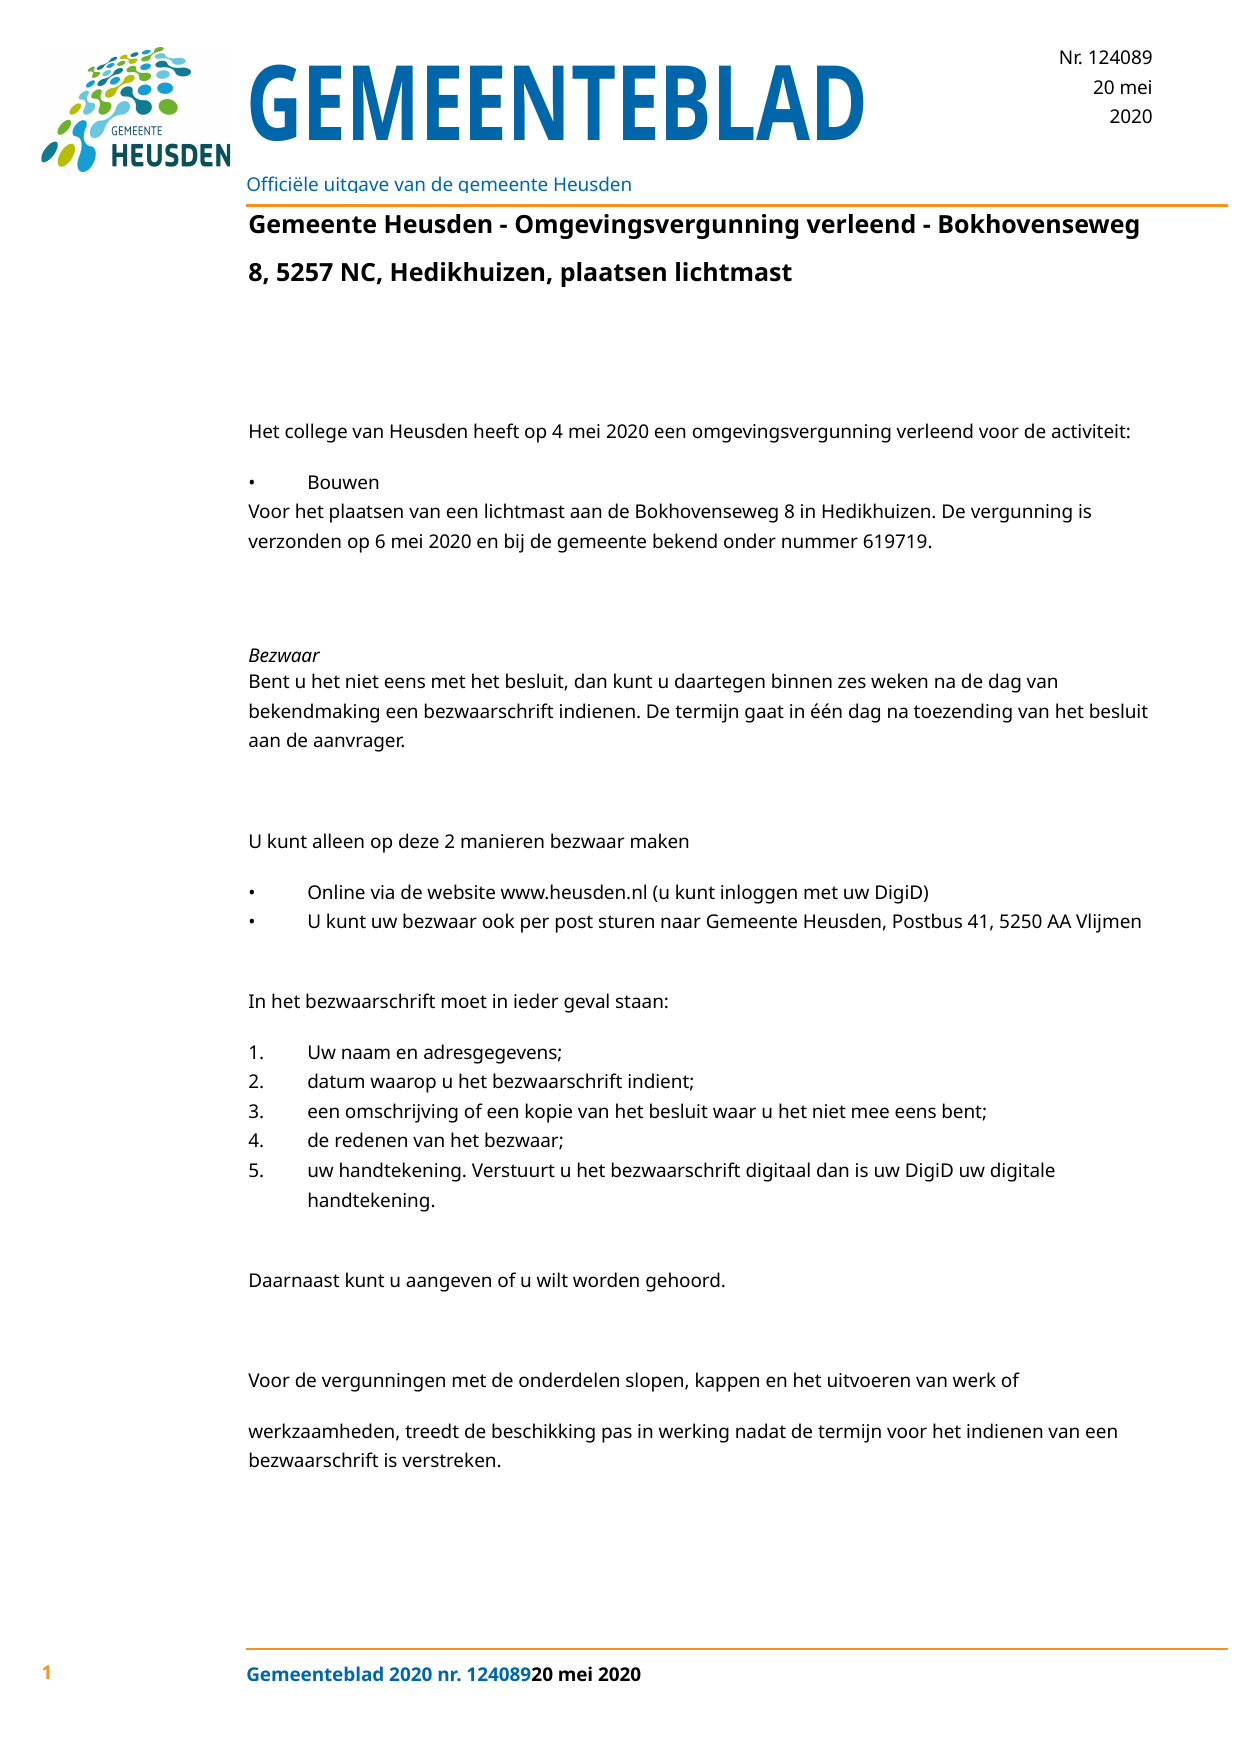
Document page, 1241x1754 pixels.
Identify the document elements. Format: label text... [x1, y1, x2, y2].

text Het college van Heusden heeft op 4 mei 2020 een omgevingsvergunning verleend voor de activiteit: [248, 419, 1152, 444]
list U kunt uw bezwaar ook per post sturen naar Gemeente Heusden, Postbus 41, 5250 AA Vlijmen [248, 908, 1152, 934]
list Bouwen [248, 469, 1152, 495]
list de redenen van het bezwaar; [248, 1128, 1152, 1153]
list datum waarop u het bezwaarschrift indient; [248, 1068, 1152, 1094]
text Gemeente Heusden - Omgevingsvergunning verleend - Bokhovenseweg 8, 5257 NC, Hedikhuizen, plaatsen lichtmast [248, 207, 1152, 288]
text Voor de vergunningen met de onderdelen slopen, kappen en het uitvoeren van werk of [248, 1368, 1152, 1393]
text Voor het plaatsen van een lichtmast aan de Bokhovenseweg 8 in Hedikhuizen. De vergunning is verzonden op 6 mei 2020 en bij de gemeente bekend onder nummer 619719. [248, 499, 1152, 554]
picture [41, 47, 231, 172]
list een omschrijving of een kopie van het besluit waar u het niet mee eens bent; [248, 1098, 1152, 1124]
text Bent u het niet eens met het besluit, dan kunt u daartegen binnen zes weken na de dag van bekendmaking een bezwaarschrift indienen. De termijn gaat in één dag na toezending van het besluit aan de aanvrager. [248, 668, 1152, 753]
list Uw naam en adresgegevens; [248, 1039, 1152, 1064]
text In het bezwaarschrift moet in ieder geval staan: [248, 988, 1152, 1014]
text Bezwaar [248, 643, 1152, 668]
list Online via de website www.heusden.nl (u kunt inloggen met uw DigiD) [248, 879, 1152, 904]
text werkzaamheden, treedt de beschikking pas in werking nadat de termijn voor het indienen van een bezwaarschrift is verstreken. [248, 1418, 1152, 1473]
text Daarnaast kunt u aangeven of u wilt worden gehoord. [248, 1267, 1152, 1292]
list uw handtekening. Verstuurt u het bezwaarschrift digitaal dan is uw DigiD uw digitale handtekening. [248, 1157, 1152, 1212]
text U kunt alleen op deze 2 manieren bezwaar maken [248, 828, 1152, 854]
